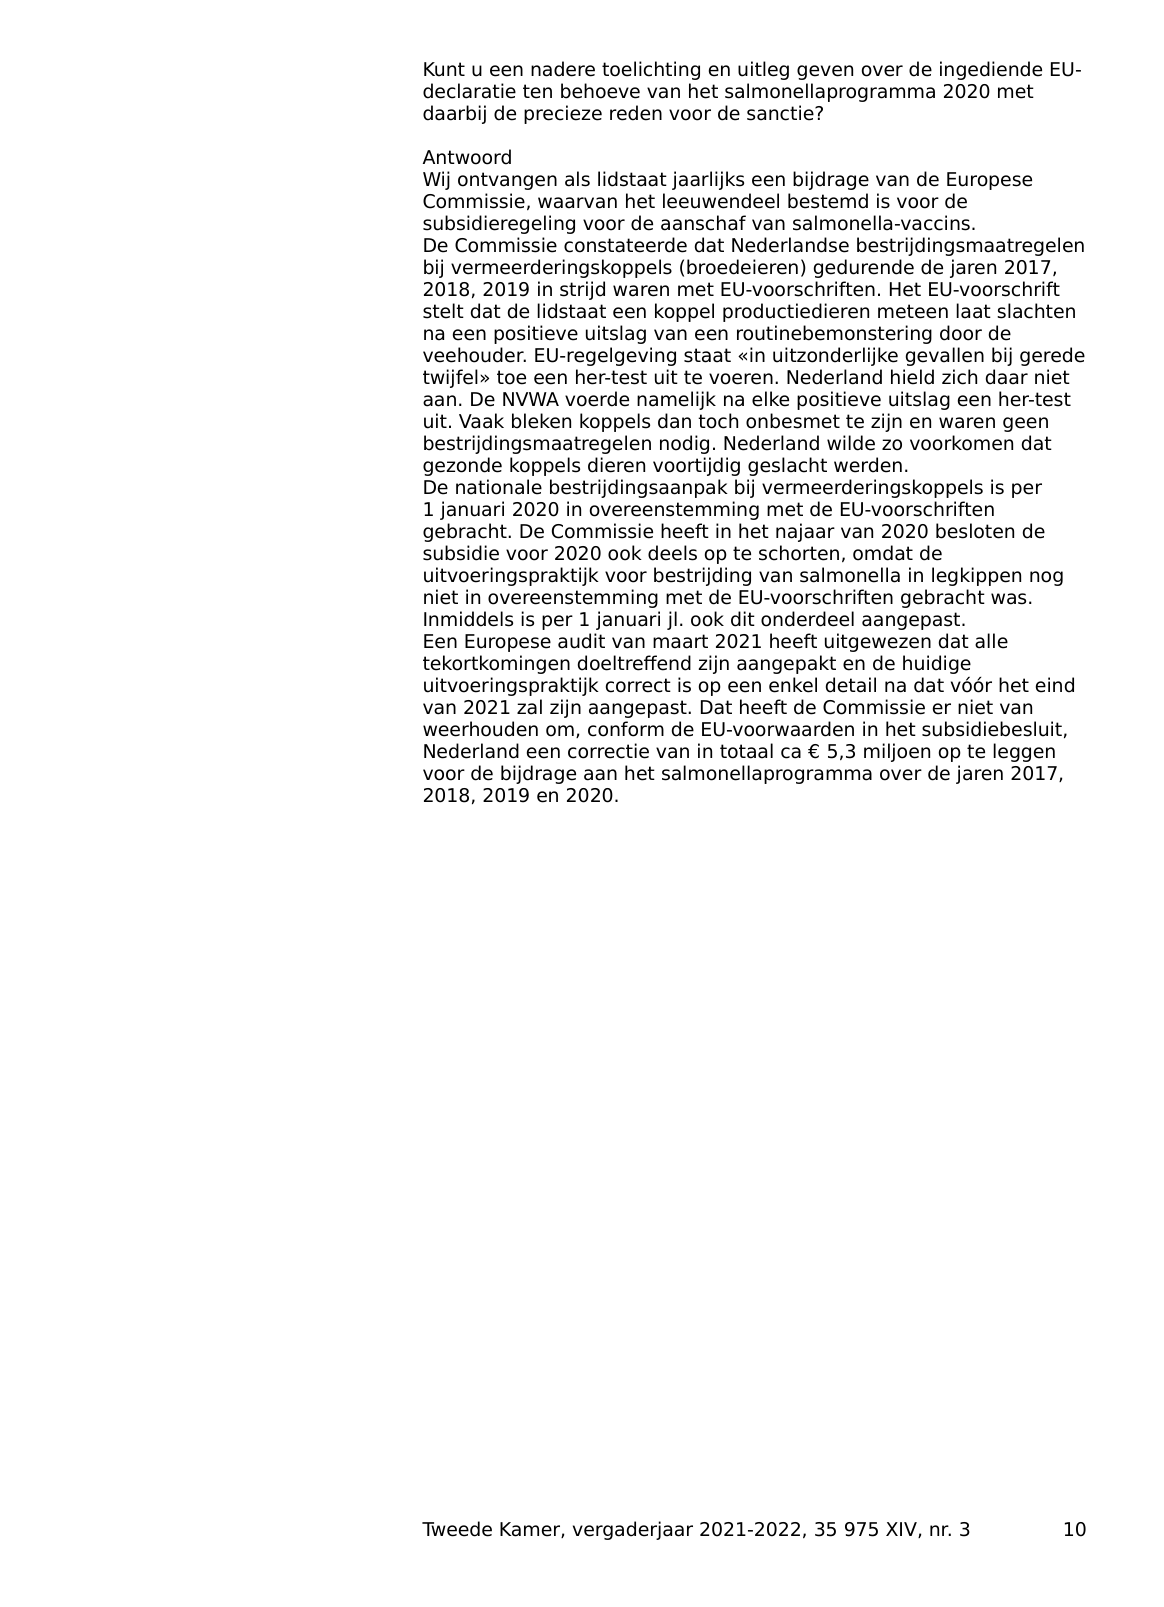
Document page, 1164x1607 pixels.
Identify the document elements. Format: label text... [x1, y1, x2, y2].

text Antwoord [422, 147, 1087, 169]
text Wij ontvangen als lidstaat jaarlijks een bijdrage van de Europese Commissie, waarvan het leeuwendeel bestemd is voor de subsidieregeling voor de aanschaf van salmonella-vaccins. [422, 169, 1087, 235]
text Kunt u een nadere toelichting en uitleg geven over de ingediende EU-declaratie ten behoeve van het salmonellaprogramma 2020 met daarbij de precieze reden voor de sanctie? [422, 59, 1087, 125]
text De Commissie constateerde dat Nederlandse bestrijdingsmaatregelen bij vermeerderingskoppels (broedeieren) gedurende de jaren 2017, 2018, 2019 in strijd waren met EU-voorschriften. Het EU-voorschrift stelt dat de lidstaat een koppel productiedieren meteen laat slachten na een positieve uitslag van een routinebemonstering door de veehouder. EU-regelgeving staat «in uitzonderlijke gevallen bij gerede twijfel» toe een her-test uit te voeren. Nederland hield zich daar niet aan. De NVWA voerde namelijk na elke positieve uitslag een her-test uit. Vaak bleken koppels dan toch onbesmet te zijn en waren geen bestrijdingsmaatregelen nodig. Nederland wilde zo voorkomen dat gezonde koppels dieren voortijdig geslacht werden. [422, 235, 1087, 477]
text Een Europese audit van maart 2021 heeft uitgewezen dat alle tekortkomingen doeltreffend zijn aangepakt en de huidige uitvoeringspraktijk correct is op een enkel detail na dat vóór het eind van 2021 zal zijn aangepast. Dat heeft de Commissie er niet van weerhouden om, conform de EU-voorwaarden in het subsidiebesluit, Nederland een correctie van in totaal ca € 5,3 miljoen op te leggen voor de bijdrage aan het salmonellaprogramma over de jaren 2017, 2018, 2019 en 2020. [422, 631, 1087, 807]
text De nationale bestrijdingsaanpak bij vermeerderingskoppels is per 1 januari 2020 in overeenstemming met de EU-voorschriften gebracht. De Commissie heeft in het najaar van 2020 besloten de subsidie voor 2020 ook deels op te schorten, omdat de uitvoeringspraktijk voor bestrijding van salmonella in legkippen nog niet in overeenstemming met de EU-voorschriften gebracht was. Inmiddels is per 1 januari jl. ook dit onderdeel aangepast. [422, 477, 1087, 631]
